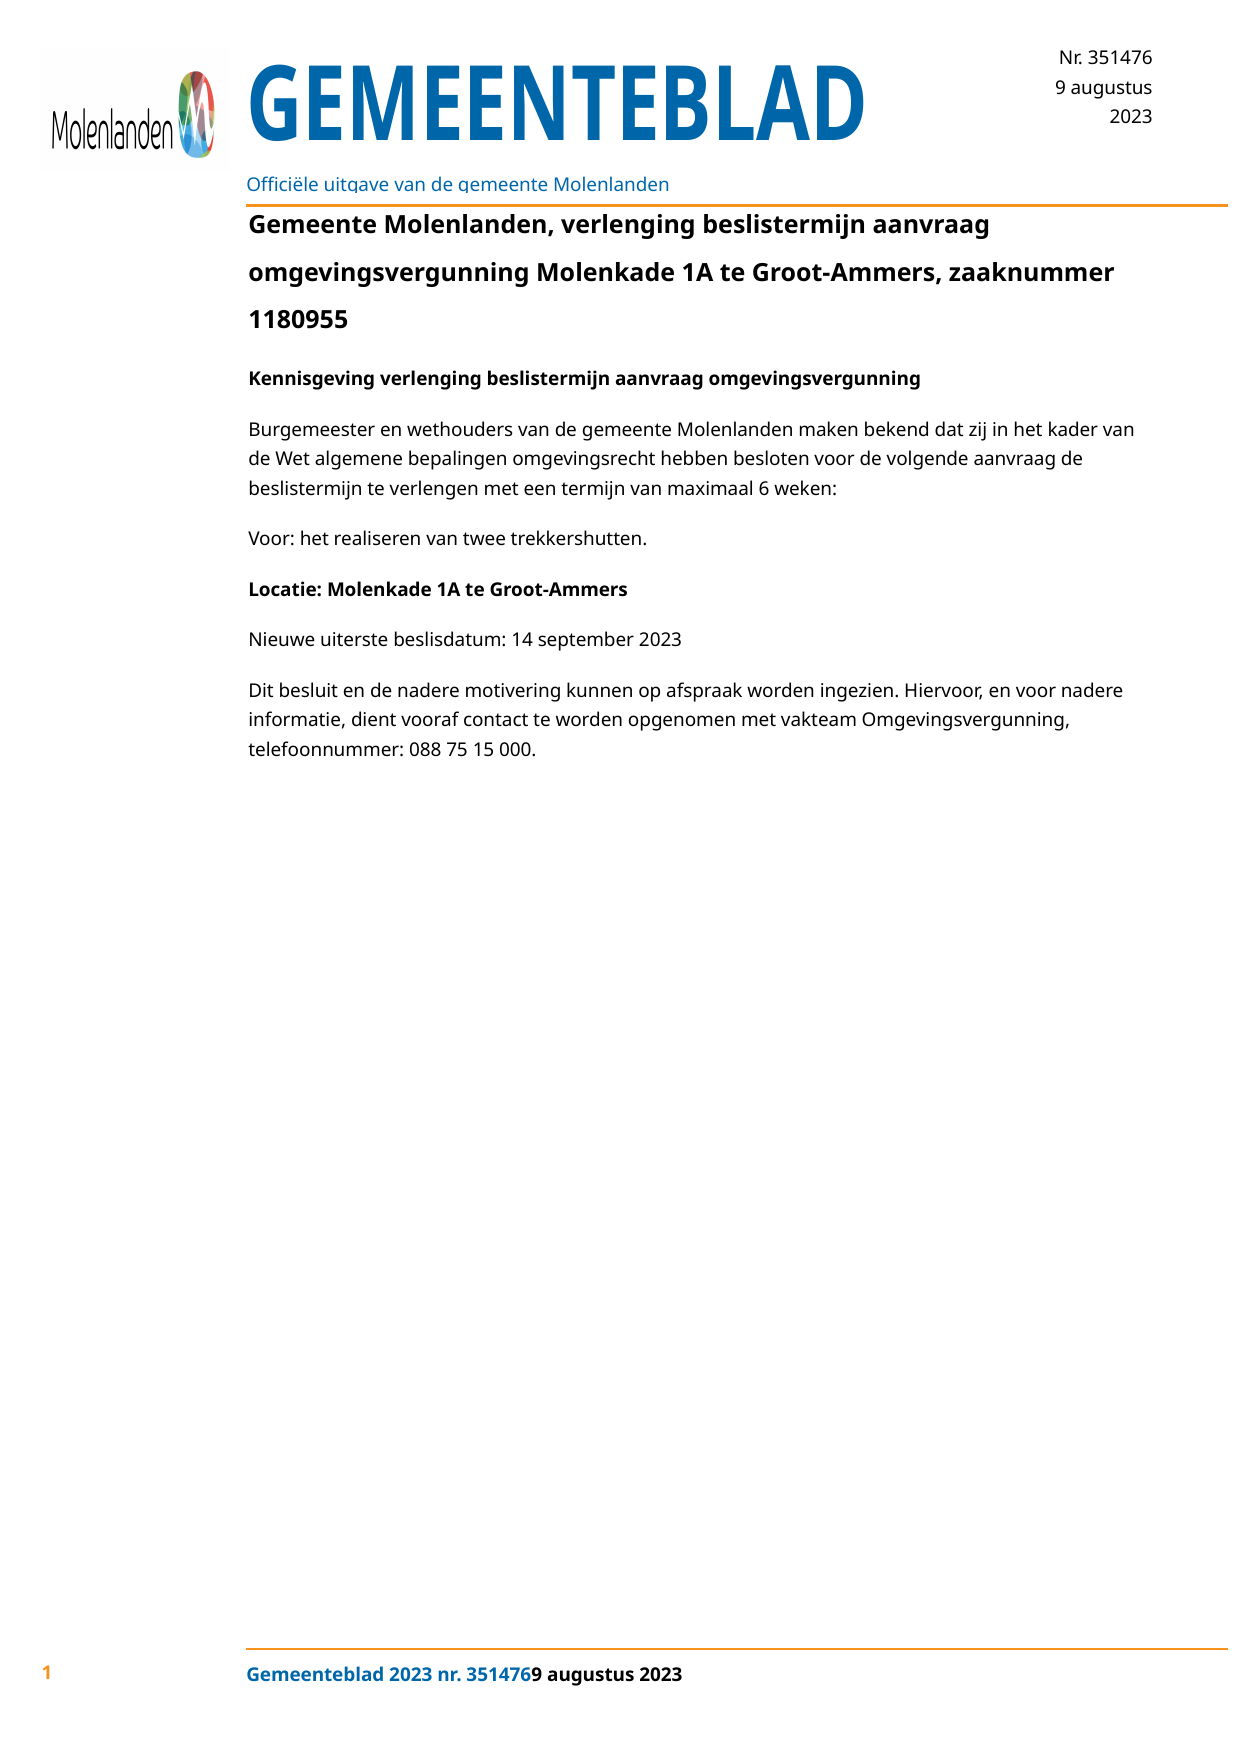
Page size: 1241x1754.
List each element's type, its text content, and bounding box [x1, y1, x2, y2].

text Voor: het realiseren van twee trekkershutten. [248, 526, 1152, 551]
text Locatie: Molenkade 1A te Groot-Ammers [248, 576, 1152, 602]
text Dit besluit en de nadere motivering kunnen op afspraak worden ingezien. Hiervoor, en voor nadere informatie, dient vooraf contact te worden opgenomen met vakteam Omgevingsvergunning, telefoonnummer: 088 75 15 000. [248, 677, 1152, 762]
text Nieuwe uiterste beslisdatum: 14 september 2023 [248, 626, 1152, 652]
text Kennisgeving verlenging beslistermijn aanvraag omgevingsvergunning [248, 366, 1152, 391]
text Gemeente Molenlanden, verlenging beslistermijn aanvraag omgevingsvergunning Molenkade 1A te Groot-Ammers, zaaknummer 1180955 [248, 207, 1152, 336]
text Burgemeester en wethouders van de gemeente Molenlanden maken bekend dat zij in het kader van de Wet algemene bepalingen omgevingsrecht hebben besloten voor de volgende aanvraag de beslistermijn te verlengen met een termijn van maximaal 6 weken: [248, 416, 1152, 501]
picture [41, 47, 231, 172]
